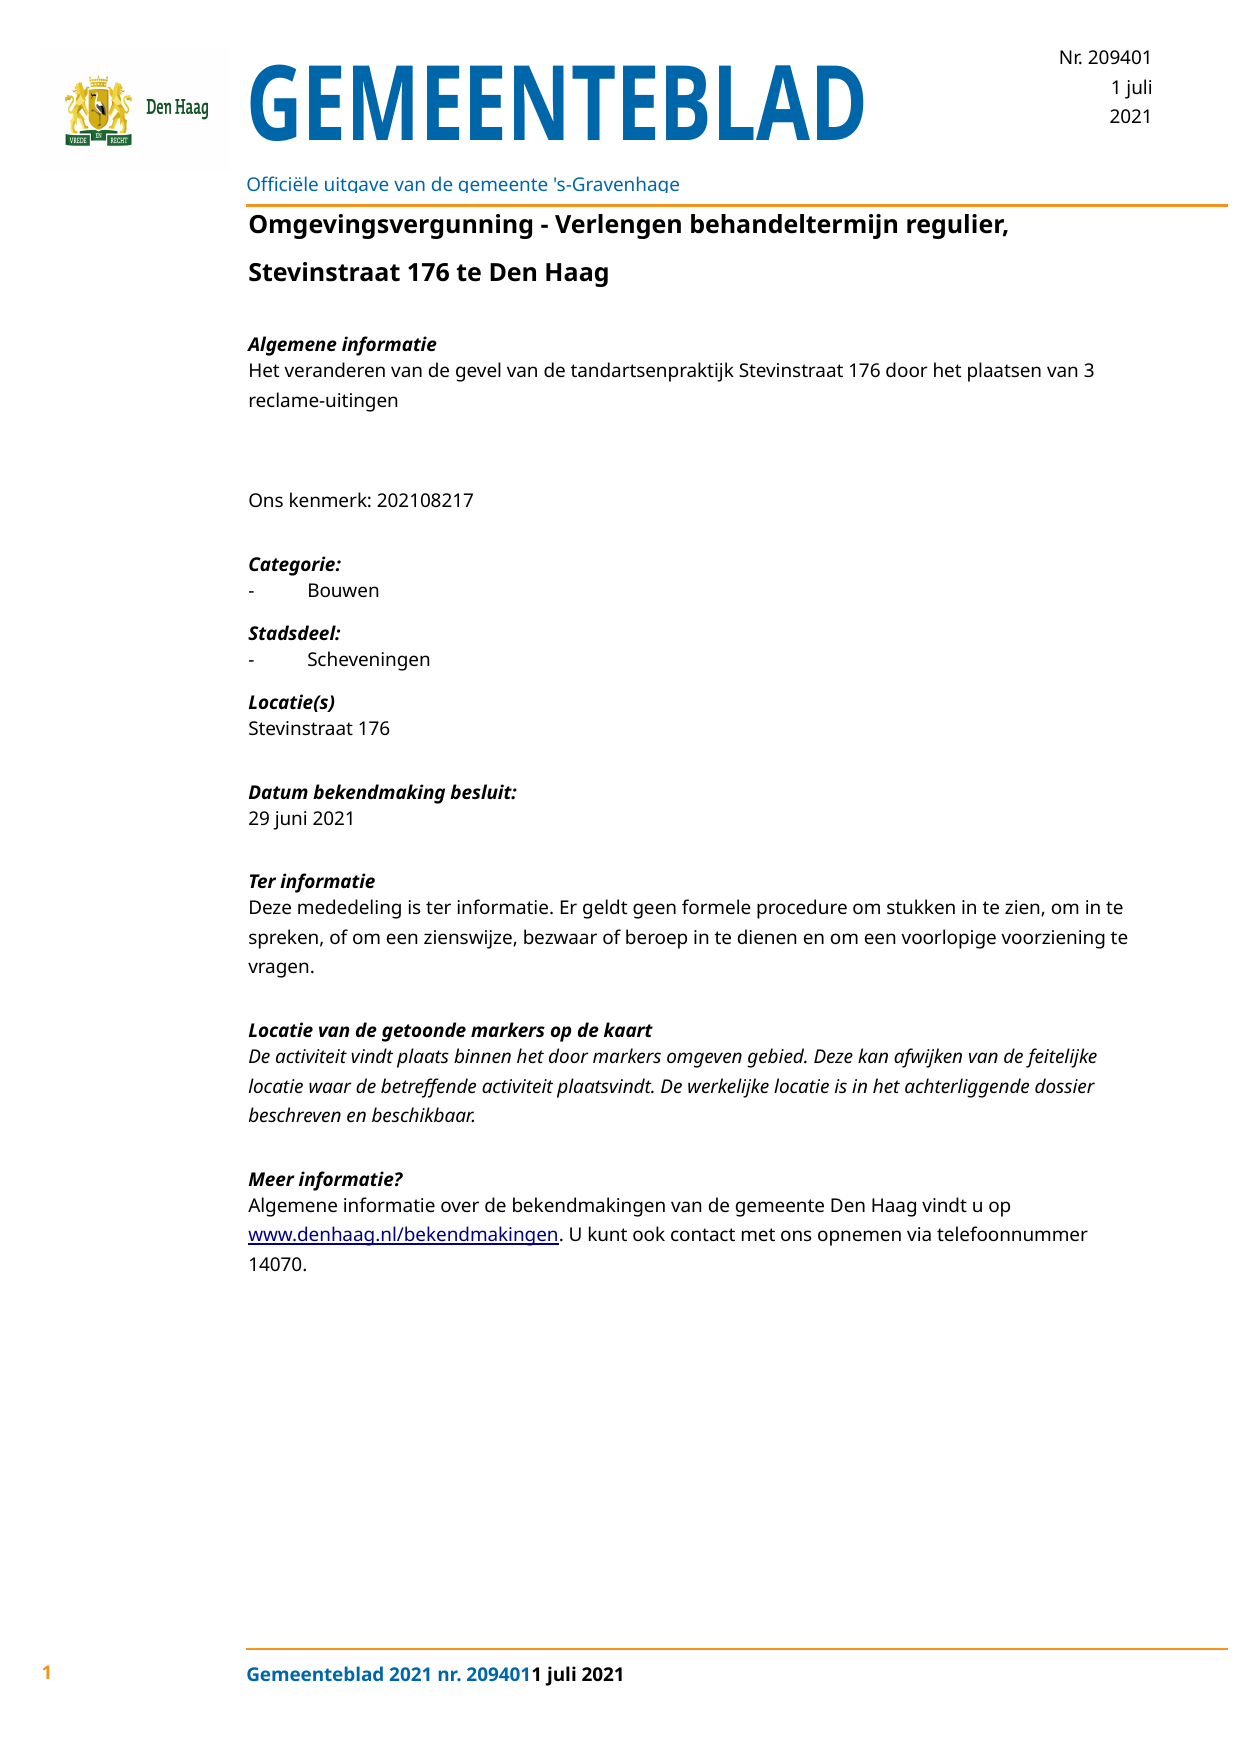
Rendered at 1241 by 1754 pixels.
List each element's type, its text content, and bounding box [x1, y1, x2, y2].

list Scheveningen [248, 646, 1152, 672]
text Deze mededeling is ter informatie. Er geldt geen formele procedure om stukken in te zien, om in te spreken, of om een zienswijze, bezwaar of beroep in te dienen en om een voorlopige voorziening te vragen. [248, 894, 1152, 979]
text De activiteit vindt plaats binnen het door markers omgeven gebied. Deze kan afwijken van de feitelijke locatie waar de betreffende activiteit plaatsvindt. De werkelijke locatie is in het achterliggende dossier beschreven en beschikbaar. [248, 1043, 1152, 1128]
text Stevinstraat 176 [248, 715, 1152, 741]
text 29 juni 2021 [248, 805, 1152, 830]
text Stadsdeel: [248, 620, 1152, 646]
text Ons kenmerk: 202108217 [248, 488, 1152, 513]
picture [41, 47, 231, 172]
text Het veranderen van de gevel van de tandartsenpraktijk Stevinstraat 176 door het plaatsen van 3 reclame-uitingen [248, 357, 1152, 412]
text Locatie(s) [248, 689, 1152, 715]
text Algemene informatie over de bekendmakingen van de gemeente Den Haag vindt u op www.denhaag.nl/bekendmakingen. U kunt ook contact met ons opnemen via telefoonnummer 14070. [248, 1192, 1152, 1277]
text Datum bekendmaking besluit: [248, 779, 1152, 805]
text Ter informatie [248, 869, 1152, 894]
text Categorie: [248, 552, 1152, 577]
text Algemene informatie [248, 331, 1152, 357]
text Omgevingsvergunning - Verlengen behandeltermijn regulier, Stevinstraat 176 te Den Haag [248, 207, 1152, 288]
list Bouwen [248, 577, 1152, 603]
text Meer informatie? [248, 1166, 1152, 1192]
text Locatie van de getoonde markers op de kaart [248, 1017, 1152, 1043]
